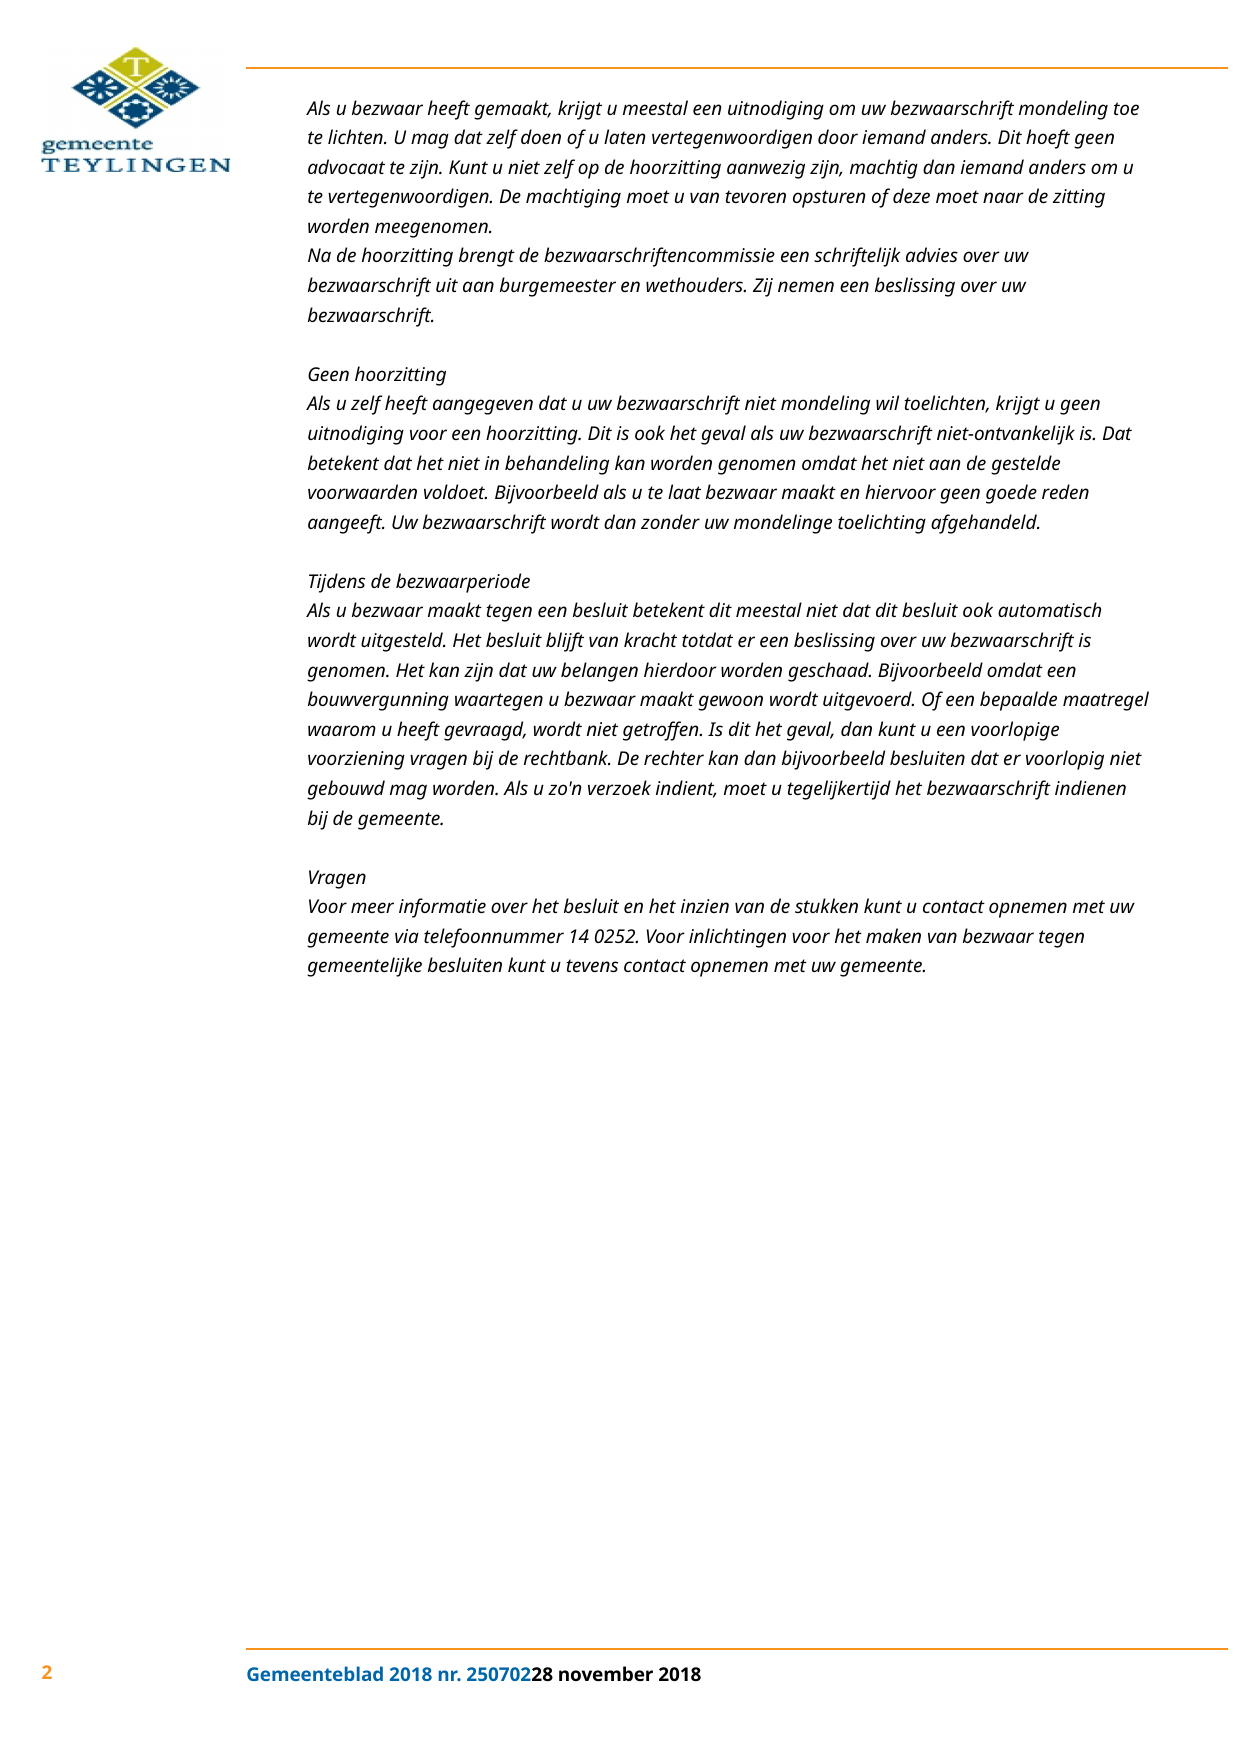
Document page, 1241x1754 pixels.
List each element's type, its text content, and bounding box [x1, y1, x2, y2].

list Als u bezwaar heeft gemaakt, krijgt u meestal een uitnodiging om uw bezwaarschrift mondeling toe te lichten. U mag dat zelf doen of u laten vertegenwoordigen door iemand anders. Dit hoeft geen advocaat te zijn. Kunt u niet zelf op de hoorzitting aanwezig zijn, machtig dan iemand anders om u te vertegenwoordigen. De machtiging moet u van tevoren opsturen of deze moet naar de zitting worden meegenomen. [248, 95, 1152, 239]
list Tijdens de bezwaarperiode [248, 568, 1152, 594]
list Vragen [248, 864, 1152, 890]
list Na de hoorzitting brengt de bezwaarschriftencommissie een schriftelijk advies over uw bezwaarschrift uit aan burgemeester en wethouders. Zij nemen een beslissing over uw bezwaarschrift. [248, 243, 1152, 328]
list Geen hoorzitting [248, 361, 1152, 387]
list Als u bezwaar maakt tegen een besluit betekent dit meestal niet dat dit besluit ook automatisch wordt uitgesteld. Het besluit blijft van kracht totdat er een beslissing over uw bezwaarschrift is genomen. Het kan zijn dat uw belangen hierdoor worden geschaad. Bijvoorbeeld omdat een bouwvergunning waartegen u bezwaar maakt gewoon wordt uitgevoerd. Of een bepaalde maatregel waarom u heeft gevraagd, wordt niet getroffen. Is dit het geval, dan kunt u een voorlopige voorziening vragen bij de rechtbank. De rechter kan dan bijvoorbeeld besluiten dat er voorlopig niet gebouwd mag worden. Als u zo'n verzoek indient, moet u tegelijkertijd het bezwaarschrift indienen bij de gemeente. [248, 598, 1152, 831]
list Voor meer informatie over het besluit en het inzien van de stukken kunt u contact opnemen met uw gemeente via telefoonnummer 14 0252. Voor inlichtingen voor het maken van bezwaar tegen gemeentelijke besluiten kunt u tevens contact opnemen met uw gemeente. [248, 893, 1152, 978]
list Als u zelf heeft aangegeven dat u uw bezwaarschrift niet mondeling wil toelichten, krijgt u geen uitnodiging voor een hoorzitting. Dit is ook het geval als uw bezwaarschrift niet-ontvankelijk is. Dat betekent dat het niet in behandeling kan worden genomen omdat het niet aan de gestelde voorwaarden voldoet. Bijvoorbeeld als u te laat bezwaar maakt en hiervoor geen goede reden aangeeft. Uw bezwaarschrift wordt dan zonder uw mondelinge toelichting afgehandeld. [248, 391, 1152, 535]
picture [41, 47, 231, 172]
